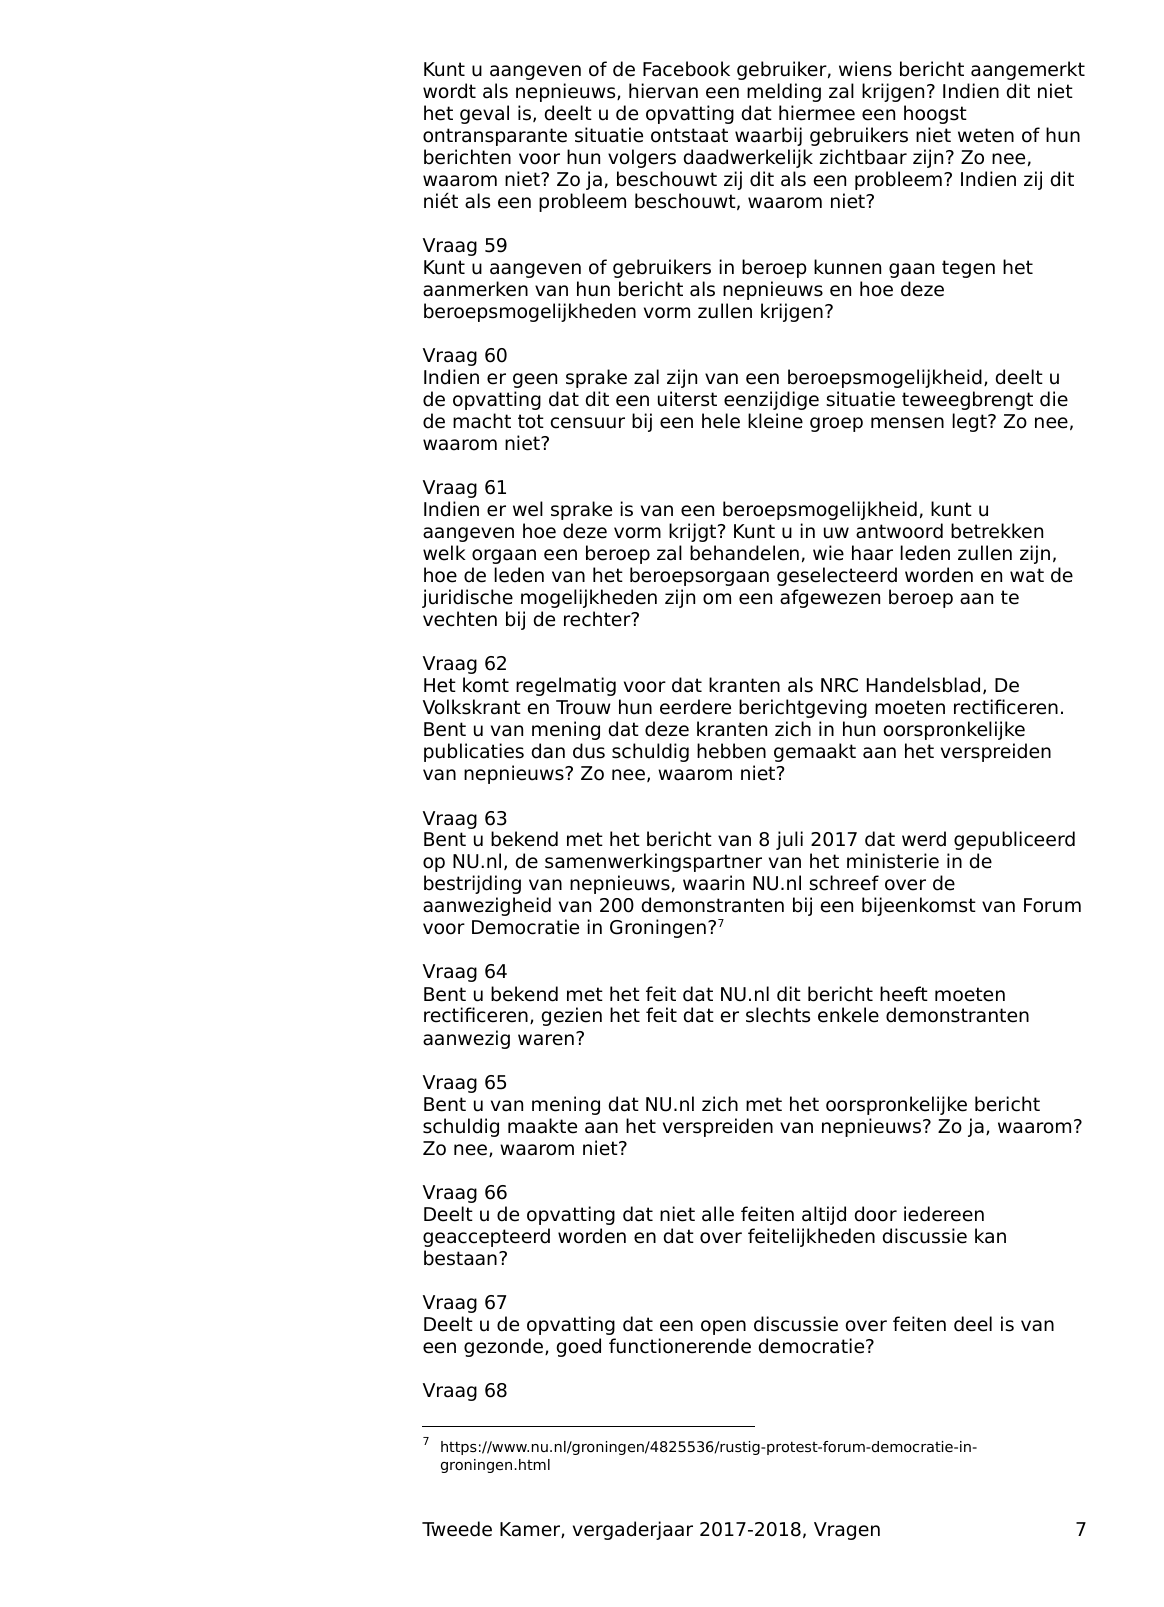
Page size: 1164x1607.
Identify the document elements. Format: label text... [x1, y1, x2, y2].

text Bent u bekend met het feit dat NU.nl dit bericht heeft moeten rectificeren, gezien het feit dat er slechts enkele demonstranten aanwezig waren? [422, 983, 1087, 1049]
text Kunt u aangeven of gebruikers in beroep kunnen gaan tegen het aanmerken van hun bericht als nepnieuws en hoe deze beroepsmogelijkheden vorm zullen krijgen? [422, 257, 1087, 323]
text Deelt u de opvatting dat niet alle feiten altijd door iedereen geaccepteerd worden en dat over feitelijkheden discussie kan bestaan? [422, 1204, 1087, 1269]
text Vraag 65 [422, 1072, 1087, 1093]
text Bent u van mening dat NU.nl zich met het oorspronkelijke bericht schuldig maakte aan het verspreiden van nepnieuws? Zo ja, waarom? Zo nee, waarom niet? [422, 1093, 1087, 1159]
text Bent u bekend met het bericht van 8 juli 2017 dat werd gepubliceerd op NU.nl, de samenwerkingspartner van het ministerie in de bestrijding van nepnieuws, waarin NU.nl schreef over de aanwezigheid van 200 demonstranten bij een bijeenkomst van Forum voor Democratie in Groningen? [422, 829, 1087, 939]
text Vraag 64 [422, 961, 1087, 983]
text Deelt u de opvatting dat een open discussie over feiten deel is van een gezonde, goed functionerende democratie? [422, 1314, 1087, 1358]
text Vraag 62 [422, 653, 1087, 675]
text Indien er geen sprake zal zijn van een beroepsmogelijkheid, deelt u de opvatting dat dit een uiterst eenzijdige situatie teweegbrengt die de macht tot censuur bij een hele kleine groep mensen legt? Zo nee, waarom niet? [422, 367, 1087, 455]
text Vraag 67 [422, 1292, 1087, 1314]
text Kunt u aangeven of de Facebook gebruiker, wiens bericht aangemerkt wordt als nepnieuws, hiervan een melding zal krijgen? Indien dit niet het geval is, deelt u de opvatting dat hiermee een hoogst ontransparante situatie ontstaat waarbij gebruikers niet weten of hun berichten voor hun volgers daadwerkelijk zichtbaar zijn? Zo nee, waarom niet? Zo ja, beschouwt zij dit als een probleem? Indien zij dit niét als een probleem beschouwt, waarom niet? [422, 59, 1087, 213]
text Vraag 68 [422, 1380, 1087, 1402]
text Indien er wel sprake is van een beroepsmogelijkheid, kunt u aangeven hoe deze vorm krijgt? Kunt u in uw antwoord betrekken welk orgaan een beroep zal behandelen, wie haar leden zullen zijn, hoe de leden van het beroepsorgaan geselecteerd worden en wat de juridische mogelijkheden zijn om een afgewezen beroep aan te vechten bij de rechter? [422, 499, 1087, 631]
text Het komt regelmatig voor dat kranten als NRC Handelsblad, De Volkskrant en Trouw hun eerdere berichtgeving moeten rectificeren. Bent u van mening dat deze kranten zich in hun oorspronkelijke publicaties dan dus schuldig hebben gemaakt aan het verspreiden van nepnieuws? Zo nee, waarom niet? [422, 675, 1087, 785]
text Vraag 59 [422, 235, 1087, 257]
text Vraag 66 [422, 1182, 1087, 1204]
text https://www.nu.nl/groningen/4825536/rustig-protest-forum-democratie-in-groningen.html [422, 1435, 1087, 1474]
text Vraag 61 [422, 477, 1087, 499]
text Vraag 63 [422, 807, 1087, 829]
text Vraag 60 [422, 345, 1087, 367]
